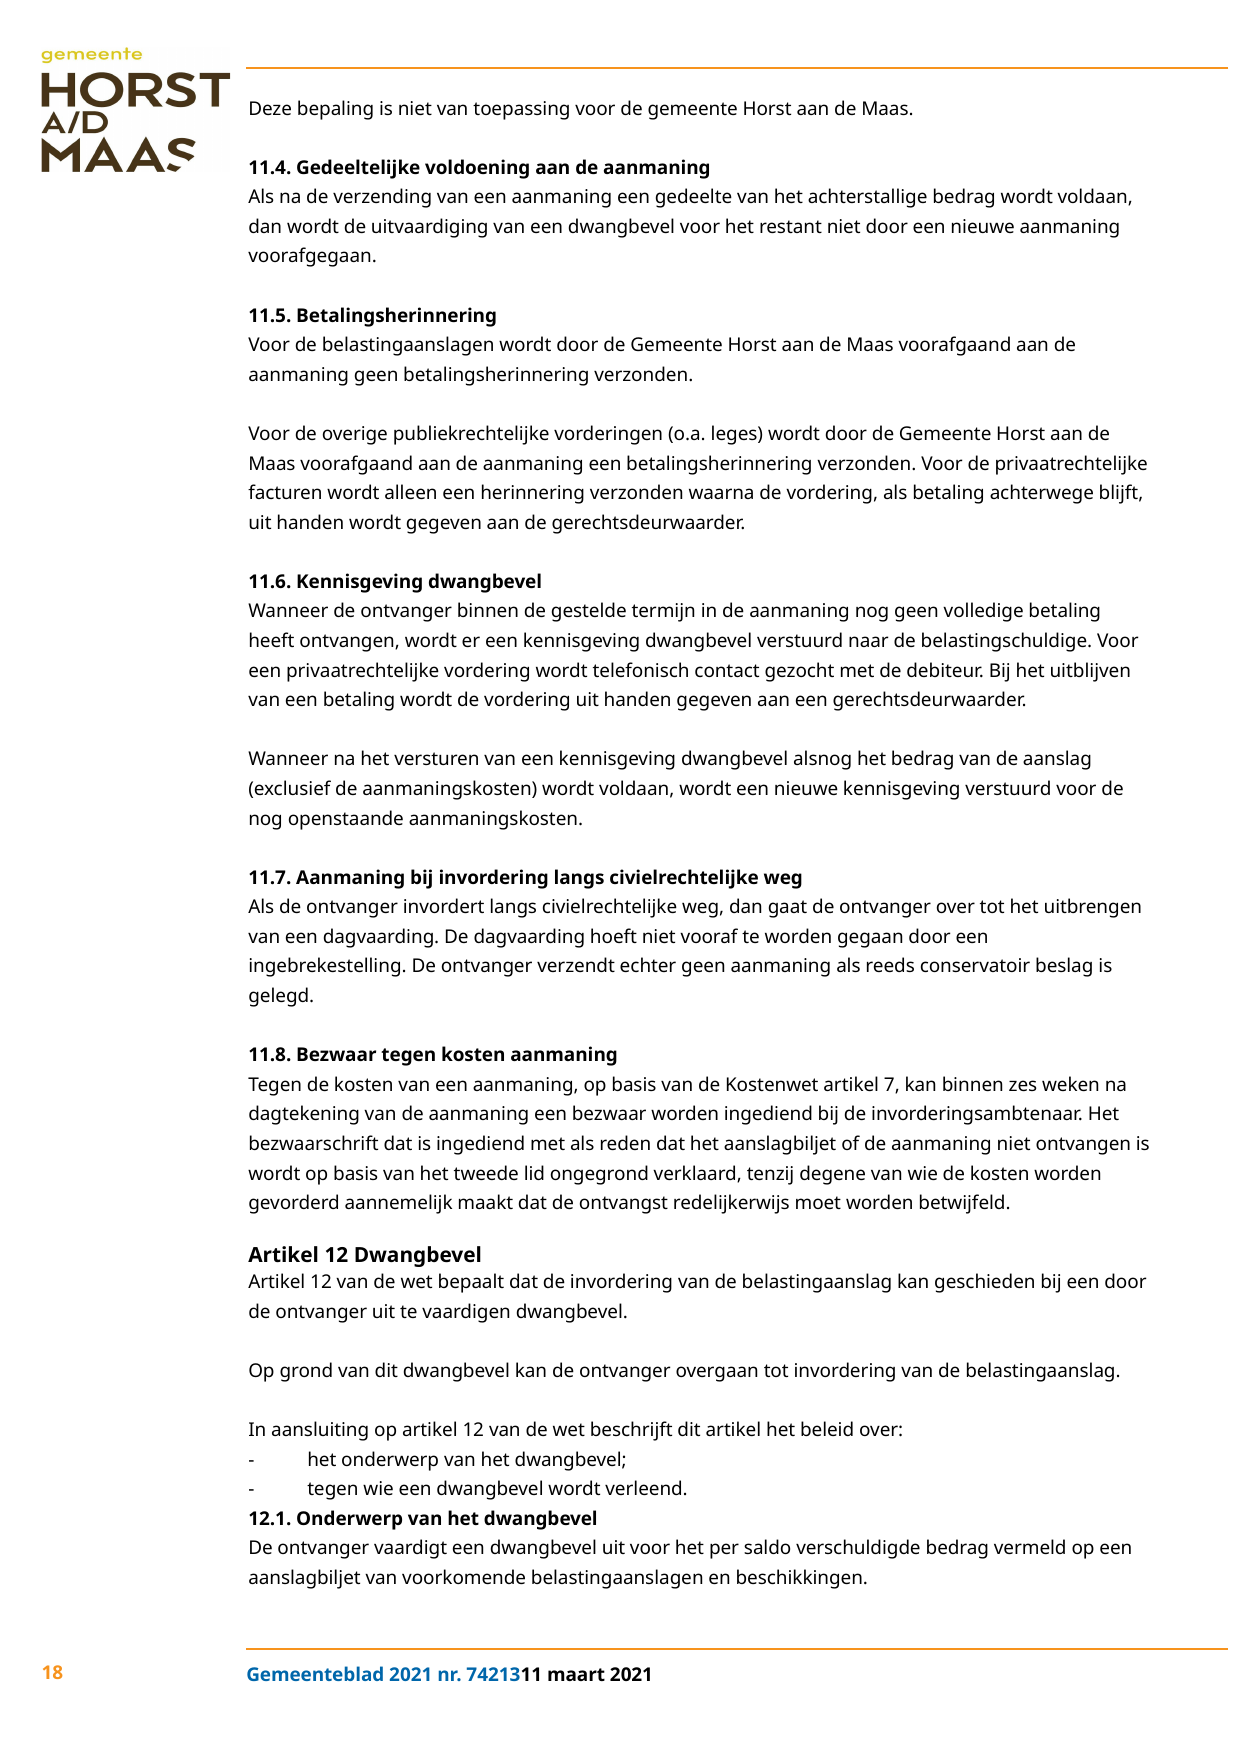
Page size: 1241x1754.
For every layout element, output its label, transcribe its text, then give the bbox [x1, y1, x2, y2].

text Voor de overige publiekrechtelijke vorderingen (o.a. leges) wordt door de Gemeente Horst aan de Maas voorafgaand aan de aanmaning een betalingsherinnering verzonden. Voor de privaatrechtelijke facturen wordt alleen een herinnering verzonden waarna de vordering, als betaling achterwege blijft, uit handen wordt gegeven aan de gerechtsdeurwaarder. [248, 420, 1152, 535]
text 11.4. Gedeeltelijke voldoening aan de aanmaning [248, 154, 1152, 180]
text 11.5. Betalingsherinnering [248, 302, 1152, 328]
text In aansluiting op artikel 12 van de wet beschrijft dit artikel het beleid over: [248, 1416, 1152, 1442]
text Tegen de kosten van een aanmaning, op basis van de Kostenwet artikel 7, kan binnen zes weken na dagtekening van de aanmaning een bezwaar worden ingediend bij de invorderingsambtenaar. Het bezwaarschrift dat is ingediend met als reden dat het aanslagbiljet of de aanmaning niet ontvangen is wordt op basis van het tweede lid ongegrond verklaard, tenzij degene van wie de kosten worden gevorderd aannemelijk maakt dat de ontvangst redelijkerwijs moet worden betwijfeld. [248, 1071, 1152, 1215]
text Als de ontvanger invordert langs civielrechtelijke weg, dan gaat de ontvanger over tot het uitbrengen van een dagvaarding. De dagvaarding hoeft niet vooraf te worden gegaan door een ingebrekestelling. De ontvanger verzendt echter geen aanmaning als reeds conservatoir beslag is gelegd. [248, 893, 1152, 1008]
text Wanneer na het versturen van een kennisgeving dwangbevel alsnog het bedrag van de aanslag (exclusief de aanmaningskosten) wordt voldaan, wordt een nieuwe kennisgeving verstuurd voor de nog openstaande aanmaningskosten. [248, 746, 1152, 831]
text Deze bepaling is niet van toepassing voor de gemeente Horst aan de Maas. [248, 95, 1152, 121]
picture [41, 47, 231, 172]
text Artikel 12 van de wet bepaalt dat de invordering van de belastingaanslag kan geschieden bij een door de ontvanger uit te vaardigen dwangbevel. [248, 1268, 1152, 1323]
text Op grond van dit dwangbevel kan de ontvanger overgaan tot invordering van de belastingaanslag. [248, 1357, 1152, 1383]
list het onderwerp van het dwangbevel; [248, 1446, 1152, 1471]
text De ontvanger vaardigt een dwangbevel uit voor het per saldo verschuldigde bedrag vermeld op een aanslagbiljet van voorkomende belastingaanslagen en beschikkingen. [248, 1534, 1152, 1590]
list tegen wie een dwangbevel wordt verleend. [248, 1475, 1152, 1501]
text 11.8. Bezwaar tegen kosten aanmaning [248, 1041, 1152, 1067]
text 11.7. Aanmaning bij invordering langs civielrechtelijke weg [248, 864, 1152, 890]
text Artikel 12 Dwangbevel [248, 1240, 1152, 1268]
text Voor de belastingaanslagen wordt door de Gemeente Horst aan de Maas voorafgaand aan de aanmaning geen betalingsherinnering verzonden. [248, 331, 1152, 387]
text Wanneer de ontvanger binnen de gestelde termijn in de aanmaning nog geen volledige betaling heeft ontvangen, wordt er een kennisgeving dwangbevel verstuurd naar de belastingschuldige. Voor een privaatrechtelijke vordering wordt telefonisch contact gezocht met de debiteur. Bij het uitblijven van een betaling wordt de vordering uit handen gegeven aan een gerechtsdeurwaarder. [248, 598, 1152, 712]
text 11.6. Kennisgeving dwangbevel [248, 568, 1152, 594]
text Als na de verzending van een aanmaning een gedeelte van het achterstallige bedrag wordt voldaan, dan wordt de uitvaardiging van een dwangbevel voor het restant niet door een nieuwe aanmaning voorafgegaan. [248, 183, 1152, 268]
text 12.1. Onderwerp van het dwangbevel [248, 1505, 1152, 1531]
